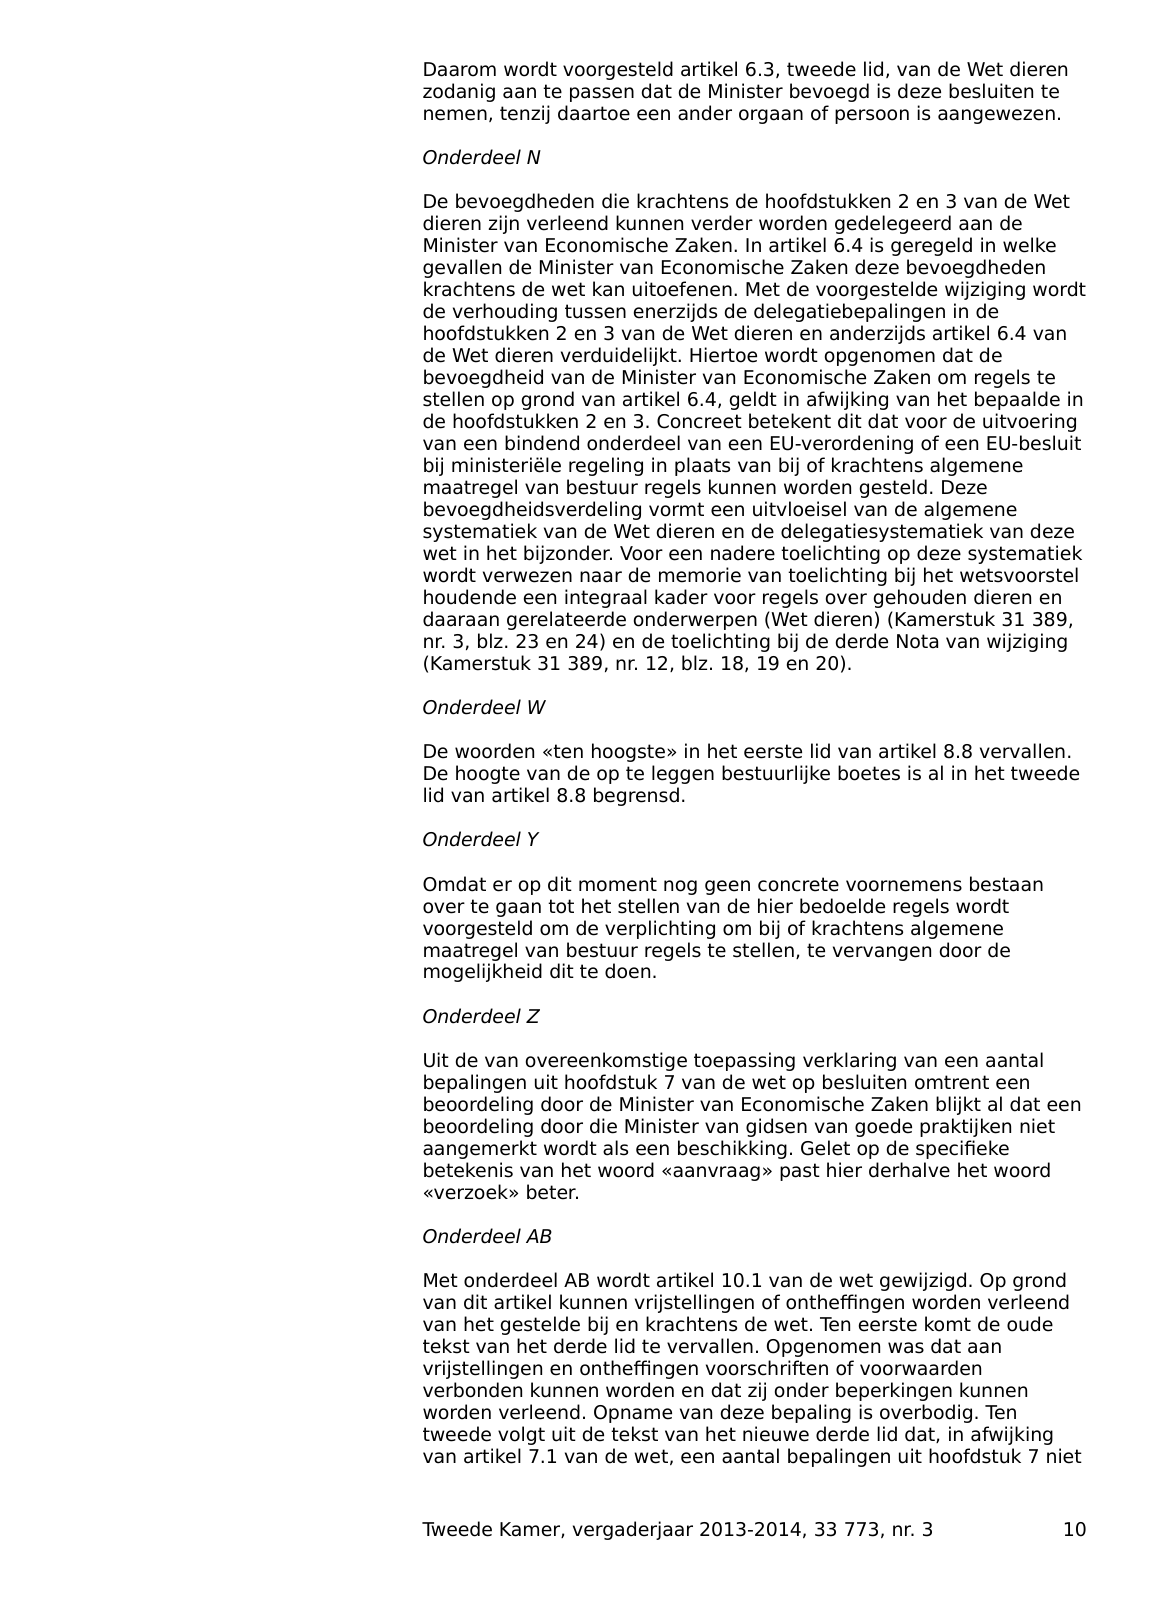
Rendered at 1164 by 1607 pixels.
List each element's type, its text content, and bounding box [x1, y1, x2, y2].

subtitle Onderdeel AB [422, 1226, 1087, 1248]
subtitle Onderdeel Z [422, 1006, 1087, 1028]
text Omdat er op dit moment nog geen concrete voornemens bestaan over te gaan tot het stellen van de hier bedoelde regels wordt voorgesteld om de verplichting om bij of krachtens algemene maatregel van bestuur regels te stellen, te vervangen door de mogelijkheid dit te doen. [422, 873, 1087, 983]
subtitle Onderdeel Y [422, 829, 1087, 851]
subtitle Onderdeel W [422, 697, 1087, 719]
text De woorden «ten hoogste» in het eerste lid van artikel 8.8 vervallen. De hoogte van de op te leggen bestuurlijke boetes is al in het tweede lid van artikel 8.8 begrensd. [422, 741, 1087, 807]
text Daarom wordt voorgesteld artikel 6.3, tweede lid, van de Wet dieren zodanig aan te passen dat de Minister bevoegd is deze besluiten te nemen, tenzij daartoe een ander orgaan of persoon is aangewezen. [422, 59, 1087, 125]
text Uit de van overeenkomstige toepassing verklaring van een aantal bepalingen uit hoofdstuk 7 van de wet op besluiten omtrent een beoordeling door de Minister van Economische Zaken blijkt al dat een beoordeling door die Minister van gidsen van goede praktijken niet aangemerkt wordt als een beschikking. Gelet op de specifieke betekenis van het woord «aanvraag» past hier derhalve het woord «verzoek» beter. [422, 1050, 1087, 1204]
text De bevoegdheden die krachtens de hoofdstukken 2 en 3 van de Wet dieren zijn verleend kunnen verder worden gedelegeerd aan de Minister van Economische Zaken. In artikel 6.4 is geregeld in welke gevallen de Minister van Economische Zaken deze bevoegdheden krachtens de wet kan uitoefenen. Met de voorgestelde wijziging wordt de verhouding tussen enerzijds de delegatiebepalingen in de hoofdstukken 2 en 3 van de Wet dieren en anderzijds artikel 6.4 van de Wet dieren verduidelijkt. Hiertoe wordt opgenomen dat de bevoegdheid van de Minister van Economische Zaken om regels te stellen op grond van artikel 6.4, geldt in afwijking van het bepaalde in de hoofdstukken 2 en 3. Concreet betekent dit dat voor de uitvoering van een bindend onderdeel van een EU-verordening of een EU-besluit bij ministeriële regeling in plaats van bij of krachtens algemene maatregel van bestuur regels kunnen worden gesteld. Deze bevoegdheidsverdeling vormt een uitvloeisel van de algemene systematiek van de Wet dieren en de delegatiesystematiek van deze wet in het bijzonder. Voor een nadere toelichting op deze systematiek wordt verwezen naar de memorie van toelichting bij het wetsvoorstel houdende een integraal kader voor regels over gehouden dieren en daaraan gerelateerde onderwerpen (Wet dieren) (Kamerstuk 31 389, nr. 3, blz. 23 en 24) en de toelichting bij de derde Nota van wijziging (Kamerstuk 31 389, nr. 12, blz. 18, 19 en 20). [422, 191, 1087, 675]
subtitle Onderdeel N [422, 147, 1087, 169]
text Met onderdeel AB wordt artikel 10.1 van de wet gewijzigd. Op grond van dit artikel kunnen vrijstellingen of ontheffingen worden verleend van het gestelde bij en krachtens de wet. Ten eerste komt de oude tekst van het derde lid te vervallen. Opgenomen was dat aan vrijstellingen en ontheffingen voorschriften of voorwaarden verbonden kunnen worden en dat zij onder beperkingen kunnen worden verleend. Opname van deze bepaling is overbodig. Ten tweede volgt uit de tekst van het nieuwe derde lid dat, in afwijking van artikel 7.1 van de wet, een aantal bepalingen uit hoofdstuk 7 niet [422, 1270, 1087, 1468]
